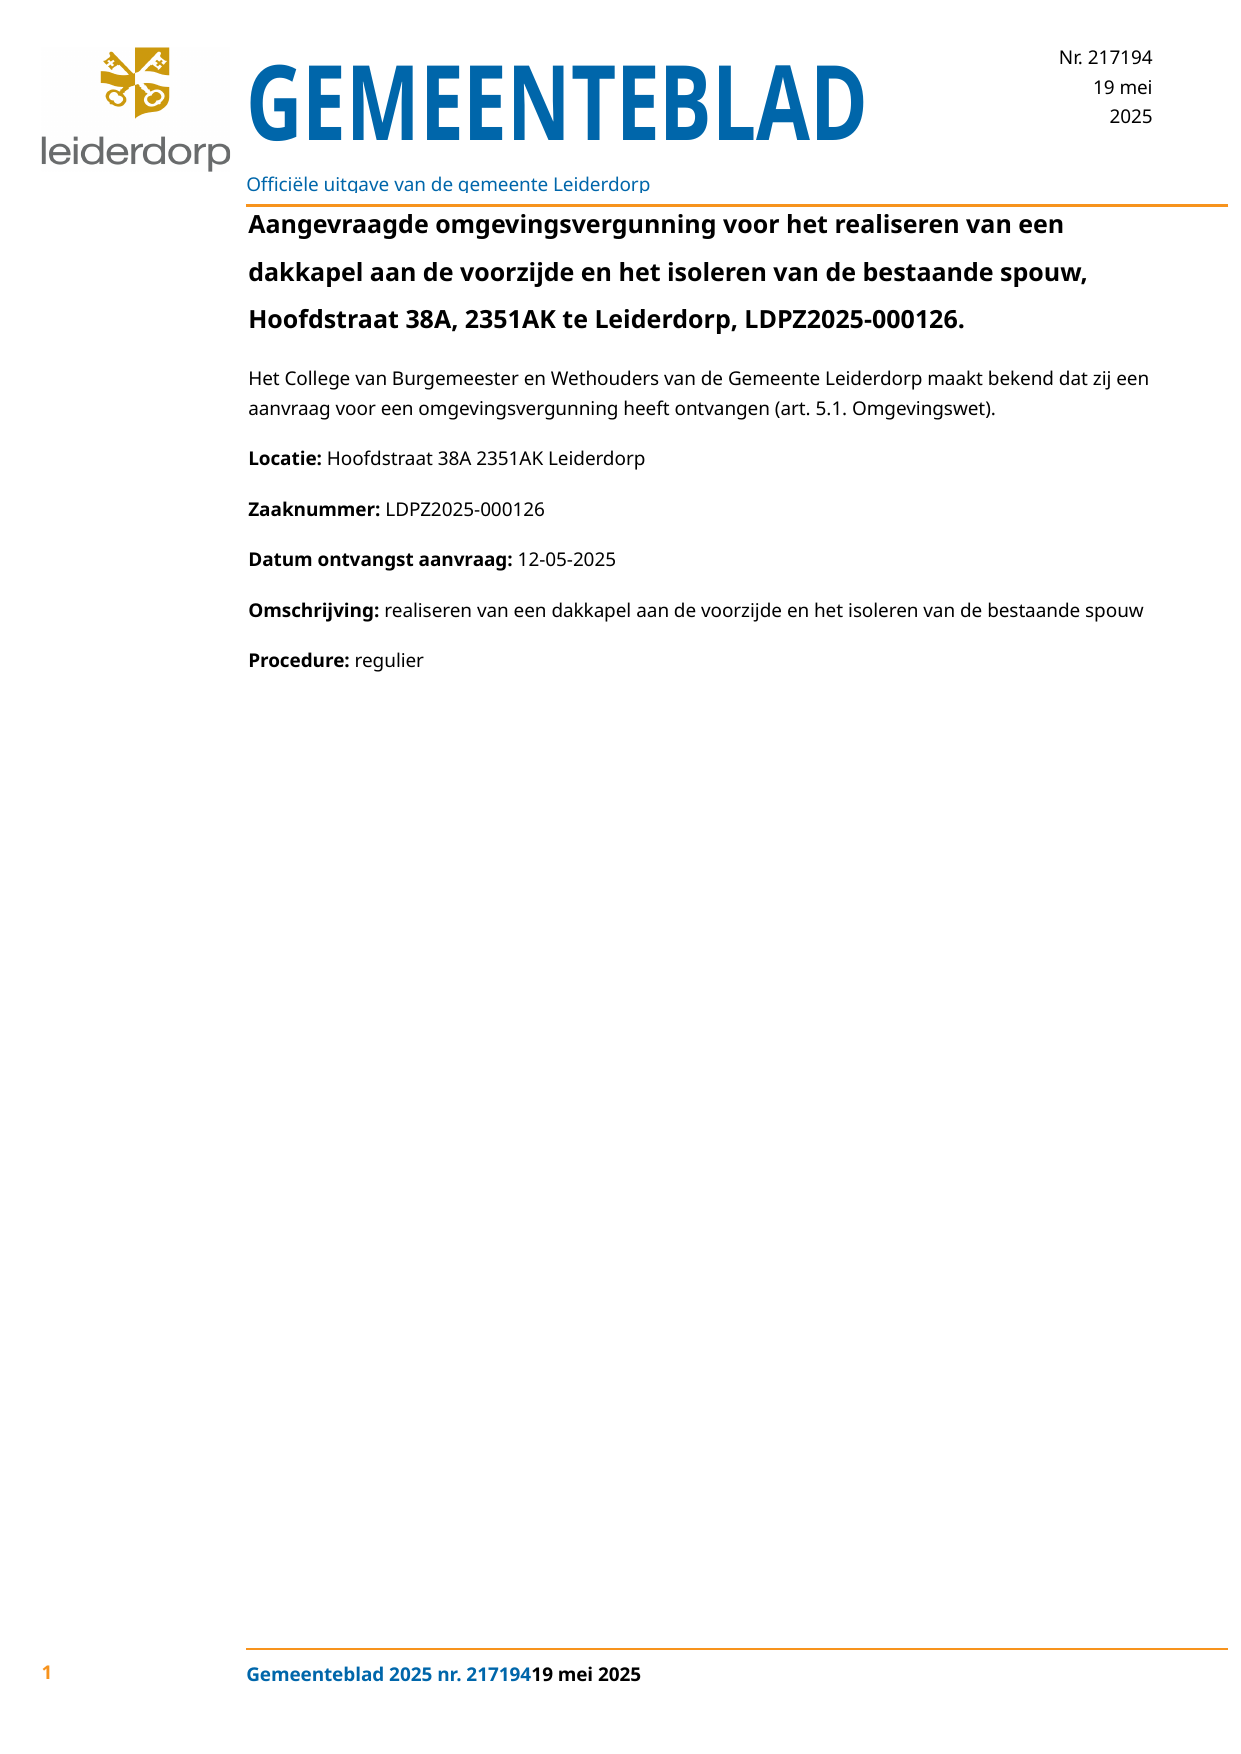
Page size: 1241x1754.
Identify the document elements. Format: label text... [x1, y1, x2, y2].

text Procedure: regulier [248, 647, 1152, 673]
text Zaaknummer: LDPZ2025-000126 [248, 496, 1152, 522]
picture [41, 47, 231, 172]
text Het College van Burgemeester en Wethouders van de Gemeente Leiderdorp maakt bekend dat zij een aanvraag voor een omgevingsvergunning heeft ontvangen (art. 5.1. Omgevingswet). [248, 366, 1152, 421]
text Omschrijving: realiseren van een dakkapel aan de voorzijde en het isoleren van de bestaande spouw [248, 597, 1152, 622]
text Datum ontvangst aanvraag: 12-05-2025 [248, 546, 1152, 572]
text Aangevraagde omgevingsvergunning voor het realiseren van een dakkapel aan de voorzijde en het isoleren van de bestaande spouw, Hoofdstraat 38A, 2351AK te Leiderdorp, LDPZ2025-000126. [248, 207, 1152, 336]
text Locatie: Hoofdstraat 38A 2351AK Leiderdorp [248, 446, 1152, 471]
